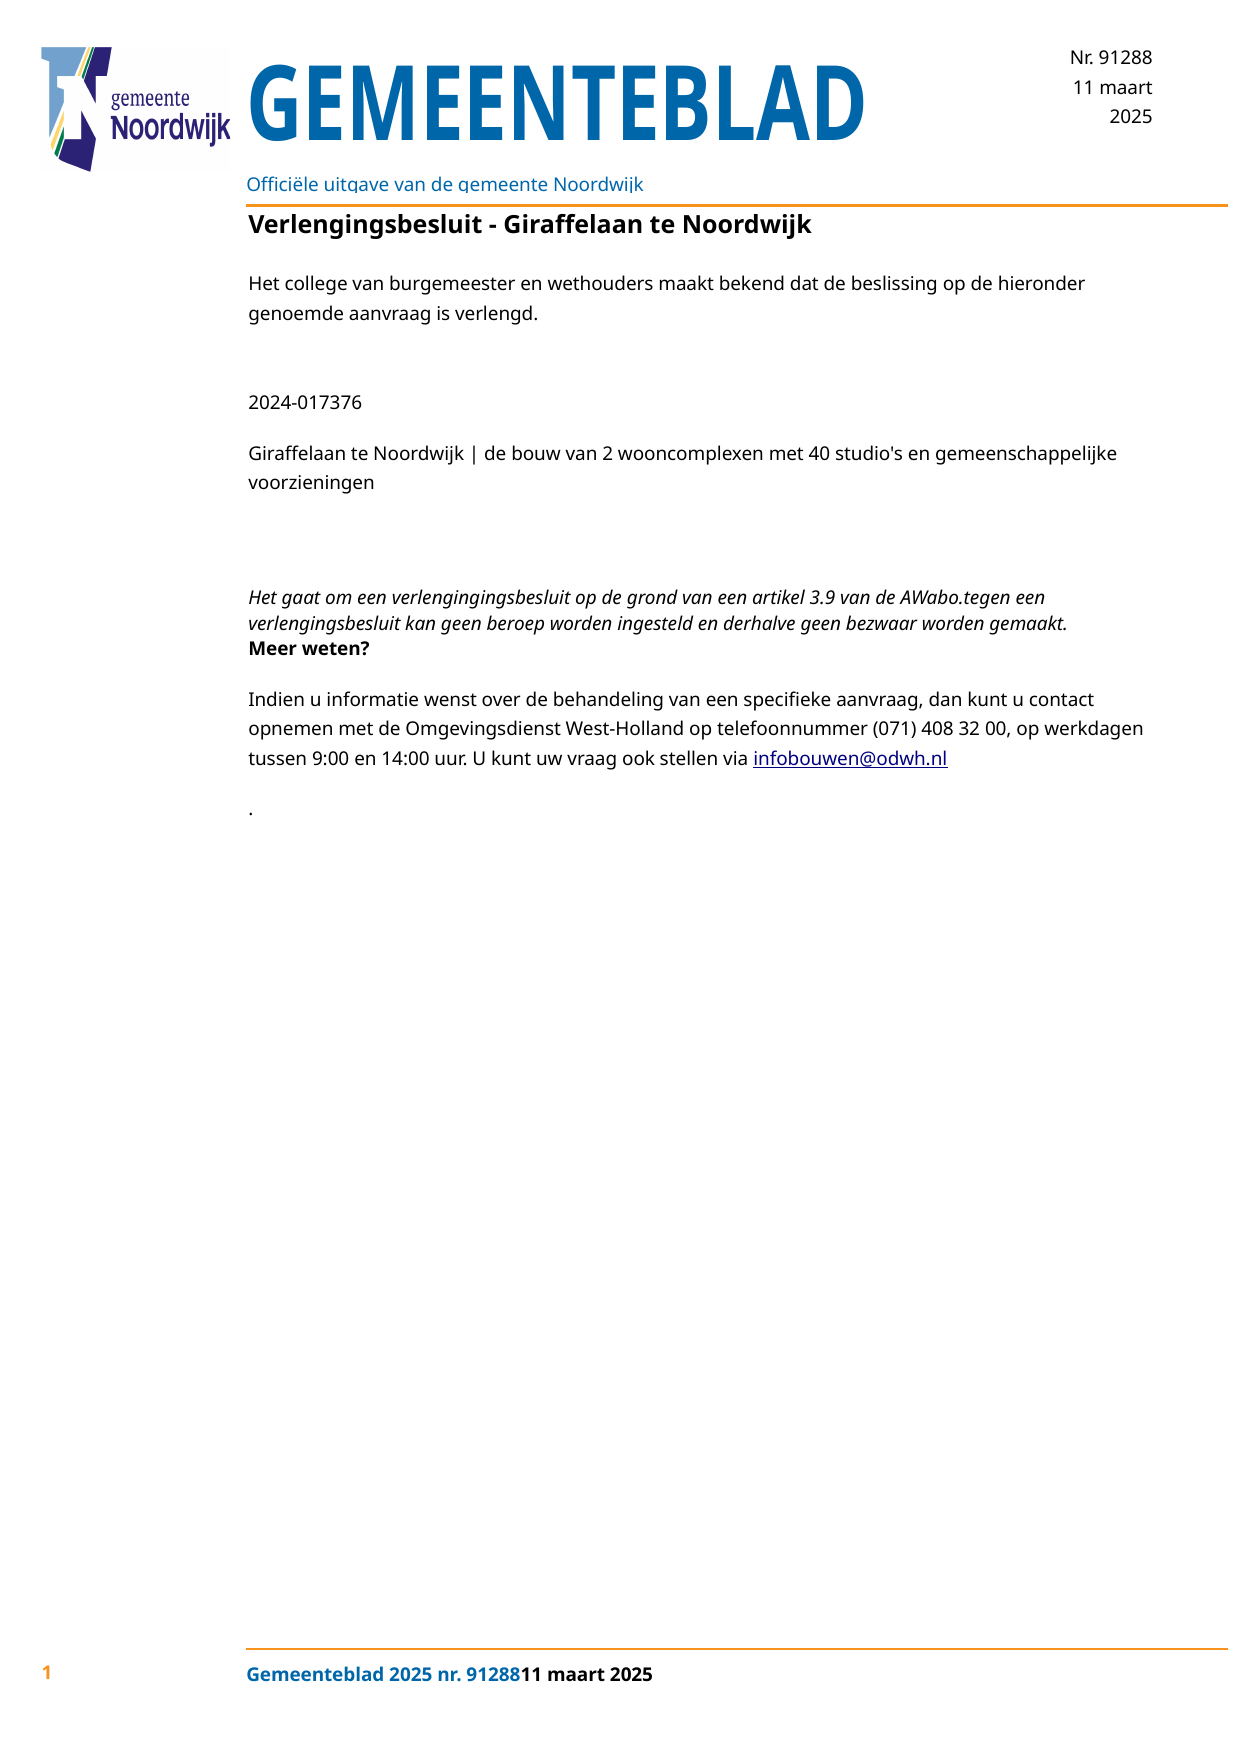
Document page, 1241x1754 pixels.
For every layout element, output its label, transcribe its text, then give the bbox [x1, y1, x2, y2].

text Het gaat om een verlengingingsbesluit op de grond van een artikel 3.9 van de AWabo.tegen een verlengingsbesluit kan geen beroep worden ingesteld en derhalve geen bezwaar worden gemaakt. [248, 584, 1152, 635]
text Giraffelaan te Noordwijk | de bouw van 2 wooncomplexen met 40 studio's en gemeenschappelijke voorzieningen [248, 440, 1152, 495]
text Meer weten? [248, 635, 1152, 661]
text Verlengingsbesluit - Giraffelaan te Noordwijk [248, 207, 1152, 241]
text Het college van burgemeester en wethouders maakt bekend dat de beslissing op de hieronder genoemde aanvraag is verlengd. [248, 270, 1152, 326]
text 2024-017376 [248, 389, 1152, 415]
text . [248, 795, 1152, 821]
picture [41, 47, 231, 172]
text Indien u informatie wenst over de behandeling van een specifieke aanvraag, dan kunt u contact opnemen met de Omgevingsdienst West-Holland op telefoonnummer (071) 408 32 00, op werkdagen tussen 9:00 en 14:00 uur. U kunt uw vraag ook stellen via infobouwen@odwh.nl [248, 686, 1152, 771]
